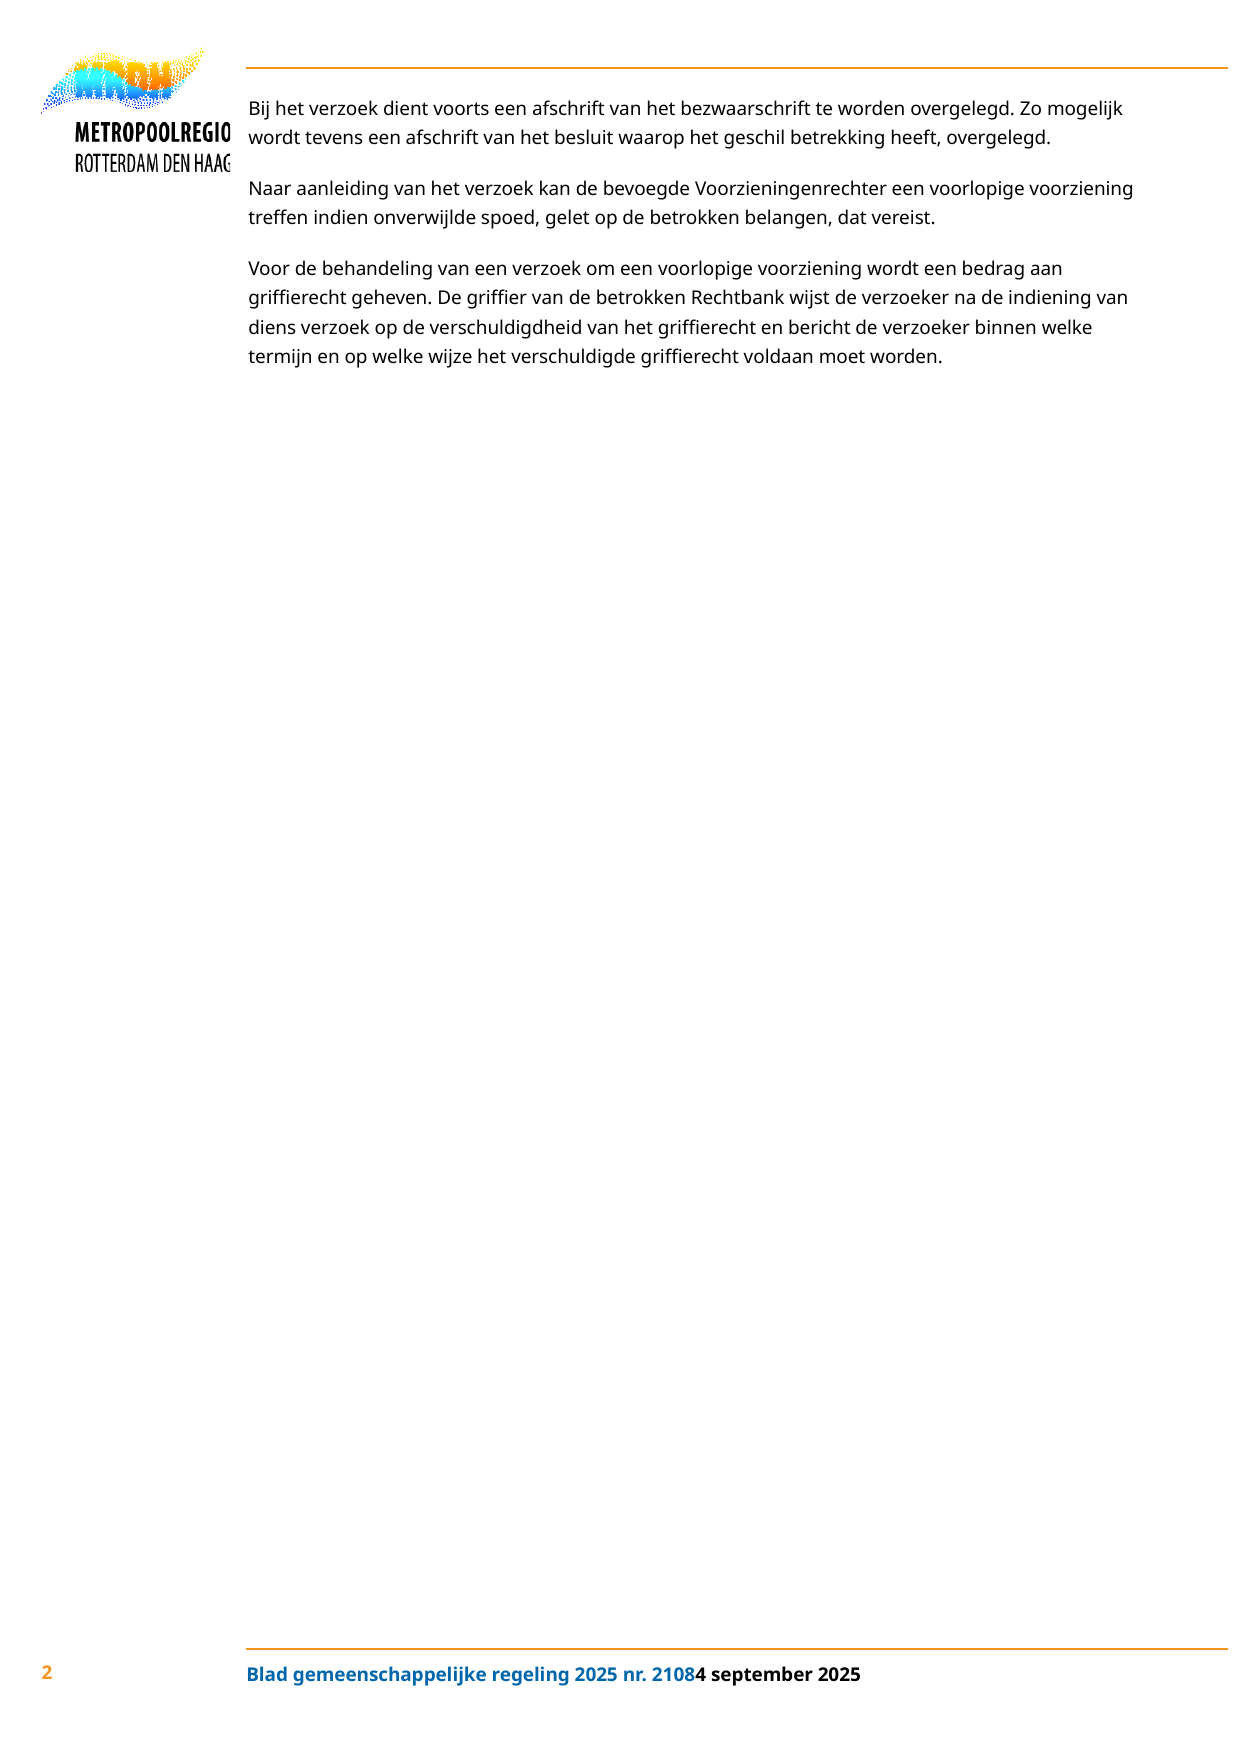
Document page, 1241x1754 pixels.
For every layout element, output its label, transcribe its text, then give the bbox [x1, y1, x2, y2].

text Voor de behandeling van een verzoek om een voorlopige voorziening wordt een bedrag aan griffierecht geheven. De griffier van de betrokken Rechtbank wijst de verzoeker na de indiening van diens verzoek op de verschuldigdheid van het griffierecht en bericht de verzoeker binnen welke termijn en op welke wijze het verschuldigde griffierecht voldaan moet worden. [248, 255, 1152, 369]
text Bij het verzoek dient voorts een afschrift van het bezwaarschrift te worden overgelegd. Zo mogelijk wordt tevens een afschrift van het besluit waarop het geschil betrekking heeft, overgelegd. [248, 95, 1152, 150]
picture [41, 47, 231, 172]
text Naar aanleiding van het verzoek kan de bevoegde Voorzieningenrechter een voorlopige voorziening treffen indien onverwijlde spoed, gelet op de betrokken belangen, dat vereist. [248, 175, 1152, 230]
